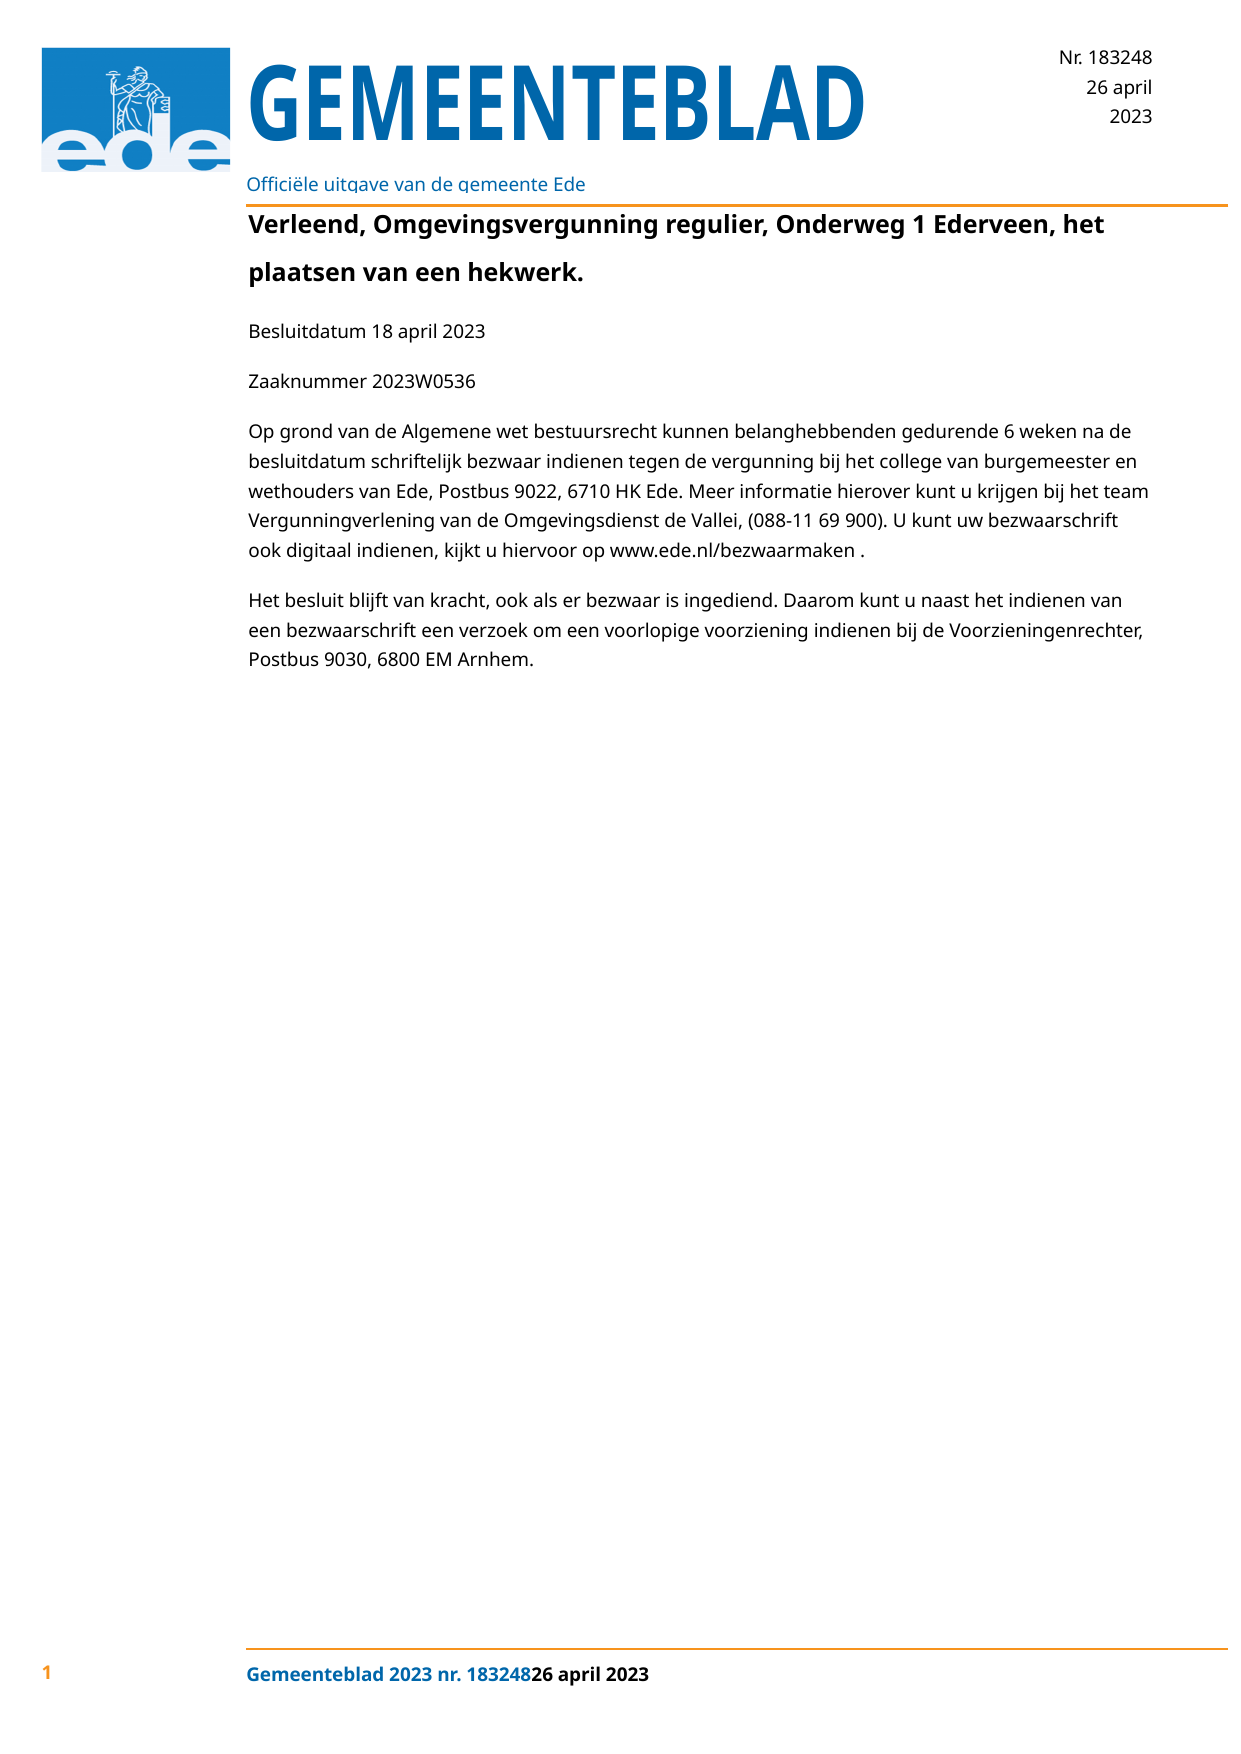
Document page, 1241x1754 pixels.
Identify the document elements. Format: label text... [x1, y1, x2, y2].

text Zaaknummer 2023W0536 [248, 368, 1152, 394]
text Verleend, Omgevingsvergunning regulier, Onderweg 1 Ederveen, het plaatsen van een hekwerk. [248, 207, 1152, 288]
text Op grond van de Algemene wet bestuursrecht kunnen belanghebbenden gedurende 6 weken na de besluitdatum schriftelijk bezwaar indienen tegen de vergunning bij het college van burgemeester en wethouders van Ede, Postbus 9022, 6710 HK Ede. Meer informatie hierover kunt u krijgen bij het team Vergunningverlening van de Omgevingsdienst de Vallei, (088-11 69 900). U kunt uw bezwaarschrift ook digitaal indienen, kijkt u hiervoor op www.ede.nl/bezwaarmaken . [248, 419, 1152, 563]
text Besluitdatum 18 april 2023 [248, 318, 1152, 344]
text Het besluit blijft van kracht, ook als er bezwaar is ingediend. Daarom kunt u naast het indienen van een bezwaarschrift een verzoek om een voorlopige voorziening indienen bij de Voorzieningenrechter, Postbus 9030, 6800 EM Arnhem. [248, 587, 1152, 672]
picture [41, 47, 231, 172]
